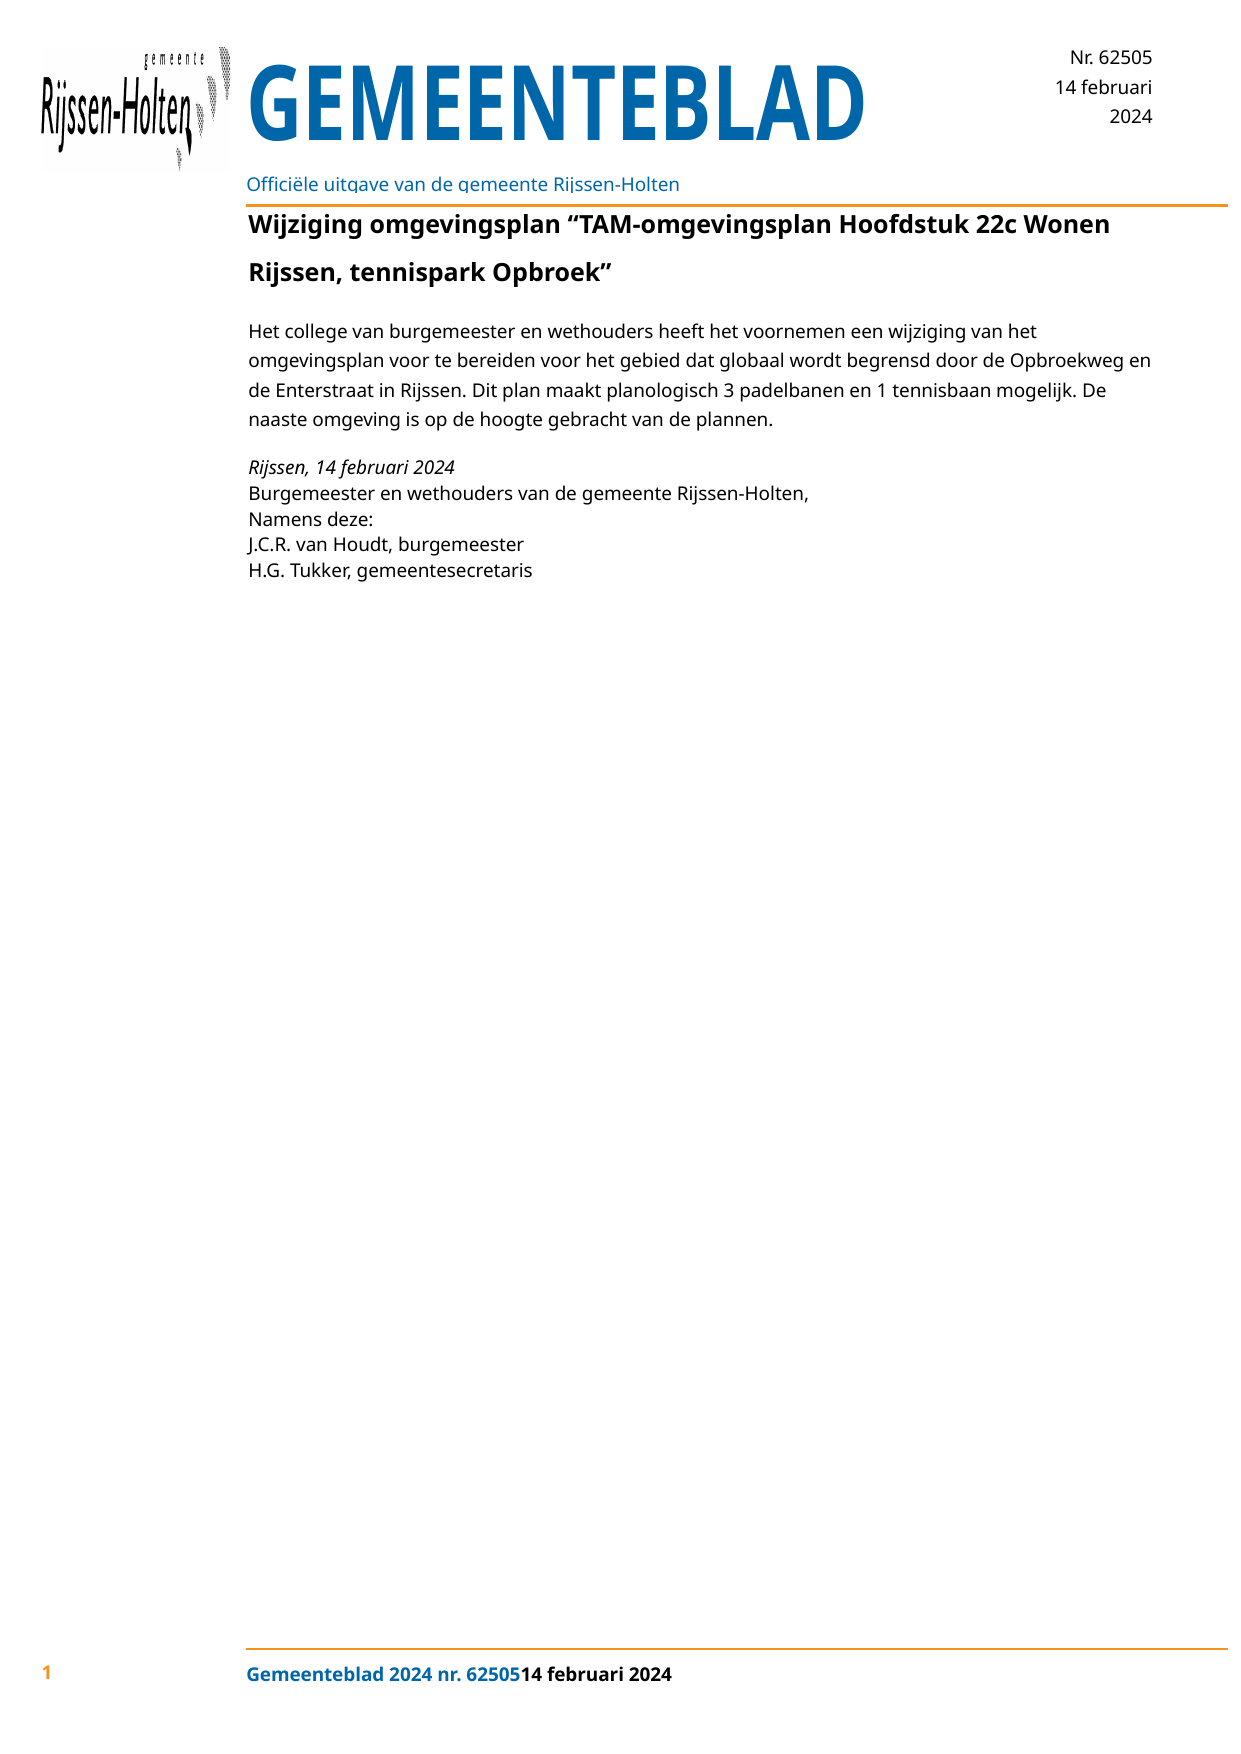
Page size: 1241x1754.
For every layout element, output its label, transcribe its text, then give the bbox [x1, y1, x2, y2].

text Rijssen, 14 februari 2024 [248, 454, 1152, 480]
text Namens deze: [248, 506, 1152, 532]
text Wijziging omgevingsplan “TAM-omgevingsplan Hoofdstuk 22c Wonen Rijssen, tennispark Opbroek” [248, 207, 1152, 288]
text J.C.R. van Houdt, burgemeester [248, 532, 1152, 557]
text Burgemeester en wethouders van de gemeente Rijssen-Holten, [248, 480, 1152, 506]
text Het college van burgemeester en wethouders heeft het voornemen een wijziging van het omgevingsplan voor te bereiden voor het gebied dat globaal wordt begrensd door de Opbroekweg en de Enterstraat in Rijssen. Dit plan maakt planologisch 3 padelbanen en 1 tennisbaan mogelijk. De naaste omgeving is op de hoogte gebracht van de plannen. [248, 318, 1152, 432]
picture [41, 47, 231, 172]
text H.G. Tukker, gemeentesecretaris [248, 557, 1152, 583]
